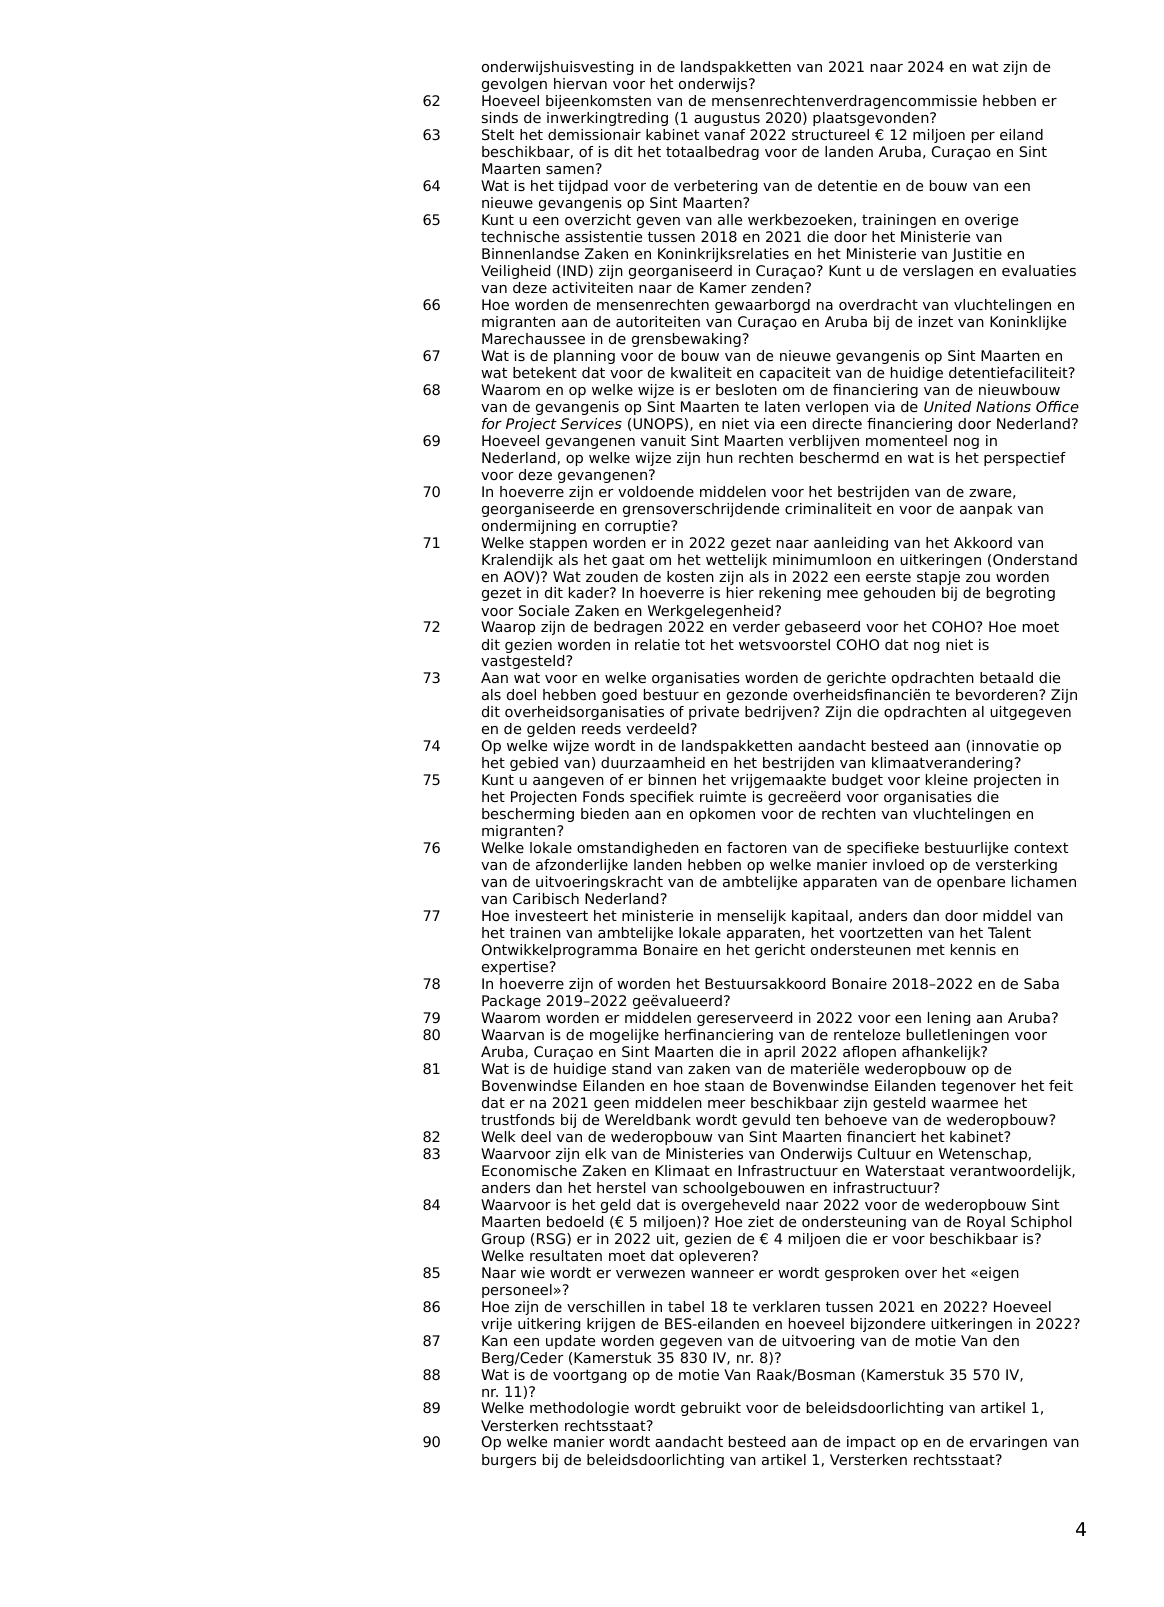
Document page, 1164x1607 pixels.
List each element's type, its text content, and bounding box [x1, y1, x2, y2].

table_cell 65 [422, 212, 475, 297]
table_cell 88 [422, 1366, 475, 1400]
table_cell Op welke wijze wordt in de landspakketten aandacht besteed aan (innovatie op het gebied van) duurzaamheid en het bestrijden van klimaatverandering? [475, 738, 1087, 772]
table_cell 64 [422, 178, 475, 212]
table_cell 87 [422, 1333, 475, 1366]
table_cell Waarvoor zijn elk van de Ministeries van Onderwijs Cultuur en Wetenschap, Economische Zaken en Klimaat en Infrastructuur en Waterstaat verantwoordelijk, anders dan het herstel van schoolgebouwen en infrastructuur? [475, 1146, 1087, 1197]
table_cell Aan wat voor en welke organisaties worden de gerichte opdrachten betaald die als doel hebben goed bestuur en gezonde overheidsfinanciën te bevorderen? Zijn dit overheidsorganisaties of private bedrijven? Zijn die opdrachten al uitgegeven en de gelden reeds verdeeld? [475, 670, 1087, 738]
table_cell [422, 59, 475, 93]
table_cell 74 [422, 738, 475, 772]
table_cell 70 [422, 484, 475, 534]
table_cell Hoeveel gevangenen vanuit Sint Maarten verblijven momenteel nog in Nederland, op welke wijze zijn hun rechten beschermd en wat is het perspectief voor deze gevangenen? [475, 433, 1087, 483]
table_cell 89 [422, 1400, 475, 1434]
table_cell Hoe worden de mensenrechten gewaarborgd na overdracht van vluchtelingen en migranten aan de autoriteiten van Curaçao en Aruba bij de inzet van Koninklijke Marechaussee in de grensbewaking? [475, 297, 1087, 348]
table_cell 72 [422, 619, 475, 670]
table_cell Naar wie wordt er verwezen wanneer er wordt gesproken over het «eigen personeel»? [475, 1265, 1087, 1298]
table_cell Wat is het tijdpad voor de verbetering van de detentie en de bouw van een nieuwe gevangenis op Sint Maarten? [475, 178, 1087, 212]
table_cell 68 [422, 382, 475, 433]
table_cell Welke methodologie wordt gebruikt voor de beleidsdoorlichting van artikel 1, Versterken rechtsstaat? [475, 1400, 1087, 1434]
table_cell Hoe investeert het ministerie in menselijk kapitaal, anders dan door middel van het trainen van ambtelijke lokale apparaten, het voortzetten van het Talent Ontwikkelprogramma Bonaire en het gericht ondersteunen met kennis en expertise? [475, 908, 1087, 976]
table_cell Welke lokale omstandigheden en factoren van de specifieke bestuurlijke context van de afzonderlijke landen hebben op welke manier invloed op de versterking van de uitvoeringskracht van de ambtelijke apparaten van de openbare lichamen van Caribisch Nederland? [475, 840, 1087, 908]
table_cell 83 [422, 1146, 475, 1197]
table_cell 82 [422, 1129, 475, 1146]
table_cell Kunt u aangeven of er binnen het vrijgemaakte budget voor kleine projecten in het Projecten Fonds specifiek ruimte is gecreëerd voor organisaties die bescherming bieden aan en opkomen voor de rechten van vluchtelingen en migranten? [475, 772, 1087, 840]
table_cell Op welke manier wordt aandacht besteed aan de impact op en de ervaringen van burgers bij de beleidsdoorlichting van artikel 1, Versterken rechtsstaat? [475, 1434, 1087, 1468]
table_cell 69 [422, 433, 475, 483]
table_cell 78 [422, 976, 475, 1010]
table_cell 76 [422, 840, 475, 908]
table_cell Waarom en op welke wijze is er besloten om de financiering van de nieuwbouw van de gevangenis op Sint Maarten te laten verlopen via de United Nations Office for Project Services (UNOPS), en niet via een directe financiering door Nederland? [475, 382, 1087, 433]
table_cell 80 [422, 1027, 475, 1061]
table_cell 86 [422, 1299, 475, 1332]
table_cell 79 [422, 1010, 475, 1027]
table_cell 90 [422, 1434, 475, 1468]
table_cell 81 [422, 1061, 475, 1129]
table_cell Waarvoor is het geld dat is overgeheveld naar 2022 voor de wederopbouw Sint Maarten bedoeld (€ 5 miljoen)? Hoe ziet de ondersteuning van de Royal Schiphol Group (RSG) er in 2022 uit, gezien de € 4 miljoen die er voor beschikbaar is? Welke resultaten moet dat opleveren? [475, 1197, 1087, 1264]
table_cell In hoeverre zijn of worden het Bestuursakkoord Bonaire 2018–2022 en de Saba Package 2019–2022 geëvalueerd? [475, 976, 1087, 1010]
table_cell Waarom worden er middelen gereserveerd in 2022 voor een lening aan Aruba? [475, 1010, 1087, 1027]
table_cell Waarop zijn de bedragen 2022 en verder gebaseerd voor het COHO? Hoe moet dit gezien worden in relatie tot het wetsvoorstel COHO dat nog niet is vastgesteld? [475, 619, 1087, 670]
table_cell 62 [422, 93, 475, 127]
table_cell Stelt het demissionair kabinet vanaf 2022 structureel € 12 miljoen per eiland beschikbaar, of is dit het totaalbedrag voor de landen Aruba, Curaçao en Sint Maarten samen? [475, 127, 1087, 178]
table_cell 85 [422, 1265, 475, 1298]
table_cell 77 [422, 908, 475, 976]
table_cell Wat is de huidige stand van zaken van de materiële wederopbouw op de Bovenwindse Eilanden en hoe staan de Bovenwindse Eilanden tegenover het feit dat er na 2021 geen middelen meer beschikbaar zijn gesteld waarmee het trustfonds bij de Wereldbank wordt gevuld ten behoeve van de wederopbouw? [475, 1061, 1087, 1129]
table_cell 71 [422, 535, 475, 619]
table_cell onderwijshuisvesting in de landspakketten van 2021 naar 2024 en wat zijn de gevolgen hiervan voor het onderwijs? [475, 59, 1087, 93]
table_cell 66 [422, 297, 475, 348]
table_cell Hoeveel bijeenkomsten van de mensenrechtenverdragencommissie hebben er sinds de inwerkingtreding (1 augustus 2020) plaatsgevonden? [475, 93, 1087, 127]
table_cell 67 [422, 348, 475, 382]
table_cell Kan een update worden gegeven van de uitvoering van de motie Van den Berg/Ceder (Kamerstuk 35 830 IV, nr. 8)? [475, 1333, 1087, 1366]
table_cell 73 [422, 670, 475, 738]
table_cell Hoe zijn de verschillen in tabel 18 te verklaren tussen 2021 en 2022? Hoeveel vrije uitkering krijgen de BES-eilanden en hoeveel bijzondere uitkeringen in 2022? [475, 1299, 1087, 1332]
table_cell Welke stappen worden er in 2022 gezet naar aanleiding van het Akkoord van Kralendijk als het gaat om het wettelijk minimumloon en uitkeringen (Onderstand en AOV)? Wat zouden de kosten zijn als in 2022 een eerste stapje zou worden gezet in dit kader? In hoeverre is hier rekening mee gehouden bij de begroting voor Sociale Zaken en Werkgelegenheid? [475, 535, 1087, 619]
table_cell 75 [422, 772, 475, 840]
table_cell Kunt u een overzicht geven van alle werkbezoeken, trainingen en overige technische assistentie tussen 2018 en 2021 die door het Ministerie van Binnenlandse Zaken en Koninkrijksrelaties en het Ministerie van Justitie en Veiligheid (IND) zijn georganiseerd in Curaçao? Kunt u de verslagen en evaluaties van deze activiteiten naar de Kamer zenden? [475, 212, 1087, 297]
table_cell 84 [422, 1197, 475, 1264]
table_cell Waarvan is de mogelijke herfinanciering van de renteloze bulletleningen voor Aruba, Curaçao en Sint Maarten die in april 2022 aflopen afhankelijk? [475, 1027, 1087, 1061]
table_cell Welk deel van de wederopbouw van Sint Maarten financiert het kabinet? [475, 1129, 1087, 1146]
table_cell In hoeverre zijn er voldoende middelen voor het bestrijden van de zware, georganiseerde en grensoverschrijdende criminaliteit en voor de aanpak van ondermijning en corruptie? [475, 484, 1087, 534]
table_cell 63 [422, 127, 475, 178]
table_cell Wat is de voortgang op de motie Van Raak/Bosman (Kamerstuk 35 570 IV, nr. 11)? [475, 1366, 1087, 1400]
table_cell Wat is de planning voor de bouw van de nieuwe gevangenis op Sint Maarten en wat betekent dat voor de kwaliteit en capaciteit van de huidige detentiefaciliteit? [475, 348, 1087, 382]
